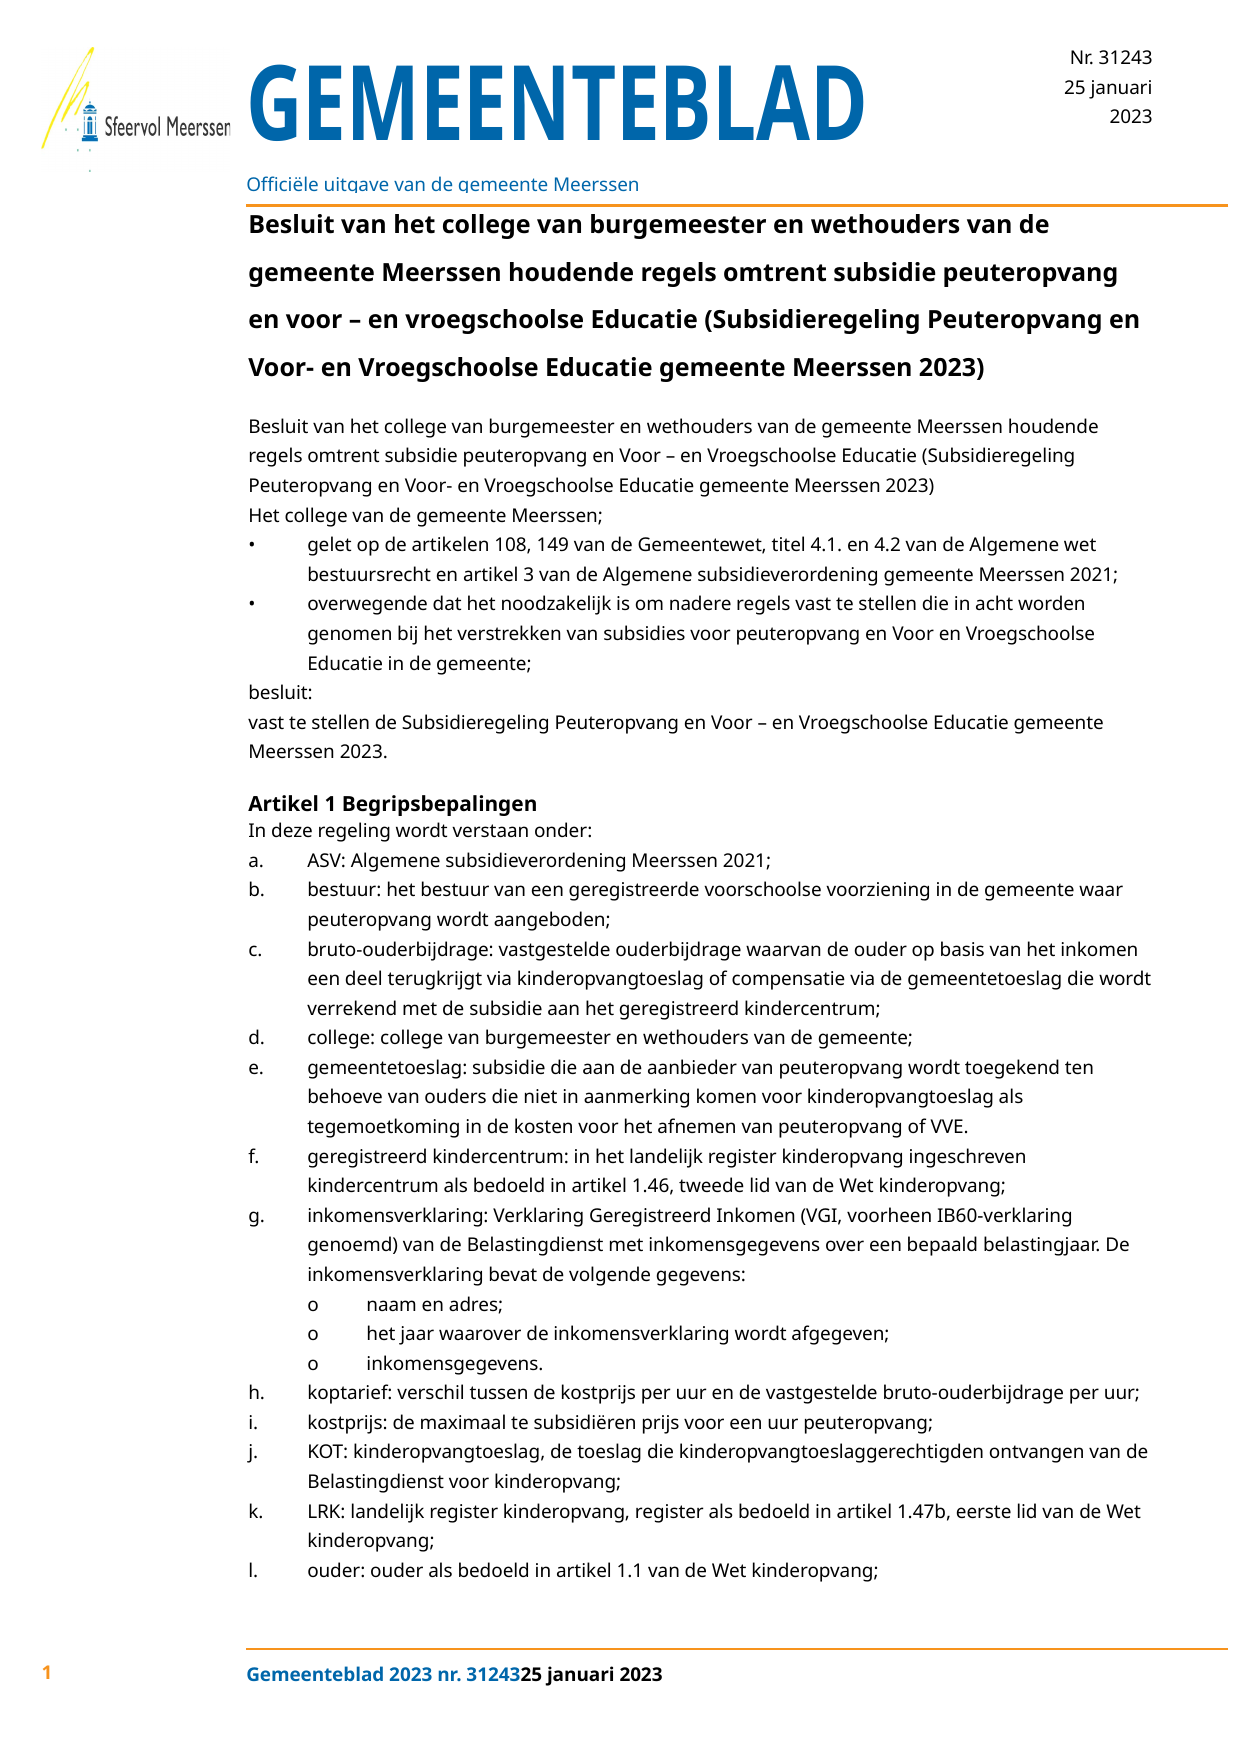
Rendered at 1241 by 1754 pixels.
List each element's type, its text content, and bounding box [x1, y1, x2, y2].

list kostprijs: de maximaal te subsidiëren prijs voor een uur peuteropvang; [248, 1409, 1152, 1435]
text vast te stellen de Subsidieregeling Peuteropvang en Voor – en Vroegschoolse Educatie gemeente Meerssen 2023. [248, 709, 1152, 764]
list naam en adres; [307, 1291, 1152, 1316]
list geregistreerd kindercentrum: in het landelijk register kinderopvang ingeschreven kindercentrum als bedoeld in artikel 1.46, tweede lid van de Wet kinderopvang; [248, 1143, 1152, 1198]
text In deze regeling wordt verstaan onder: [248, 817, 1152, 843]
list overwegende dat het noodzakelijk is om nadere regels vast te stellen die in acht worden genomen bij het verstrekken van subsidies voor peuteropvang en Voor en Vroegschoolse Educatie in de gemeente; [248, 591, 1152, 676]
list gelet op de artikelen 108, 149 van de Gemeentewet, titel 4.1. en 4.2 van de Algemene wet bestuursrecht en artikel 3 van de Algemene subsidieverordening gemeente Meerssen 2021; [248, 531, 1152, 587]
list LRK: landelijk register kinderopvang, register als bedoeld in artikel 1.47b, eerste lid van de Wet kinderopvang; [248, 1498, 1152, 1553]
list bestuur: het bestuur van een geregistreerde voorschoolse voorziening in de gemeente waar peuteropvang wordt aangeboden; [248, 877, 1152, 932]
list KOT: kinderopvangtoeslag, de toeslag die kinderopvangtoeslaggerechtigden ontvangen van de Belastingdienst voor kinderopvang; [248, 1439, 1152, 1494]
text besluit: [248, 679, 1152, 705]
list inkomensgegevens. [307, 1350, 1152, 1376]
text Het college van de gemeente Meerssen; [248, 502, 1152, 528]
list het jaar waarover de inkomensverklaring wordt afgegeven; [307, 1320, 1152, 1346]
list koptarief: verschil tussen de kostprijs per uur en de vastgestelde bruto-ouderbijdrage per uur; [248, 1379, 1152, 1405]
picture [41, 47, 231, 172]
list ouder: ouder als bedoeld in artikel 1.1 van de Wet kinderopvang; [248, 1557, 1152, 1583]
text Artikel 1 Begripsbepalingen [248, 789, 1152, 817]
list gemeentetoeslag: subsidie die aan de aanbieder van peuteropvang wordt toegekend ten behoeve van ouders die niet in aanmerking komen voor kinderopvangtoeslag als tegemoetkoming in de kosten voor het afnemen van peuteropvang of VVE. [248, 1054, 1152, 1139]
text Besluit van het college van burgemeester en wethouders van de gemeente Meerssen houdende regels omtrent subsidie peuteropvang en voor – en vroegschoolse Educatie (Subsidieregeling Peuteropvang en Voor- en Vroegschoolse Educatie gemeente Meerssen 2023) [248, 207, 1152, 384]
list ASV: Algemene subsidieverordening Meerssen 2021; [248, 847, 1152, 873]
list inkomensverklaring: Verklaring Geregistreerd Inkomen (VGI, voorheen IB60-verklaring genoemd) van de Belastingdienst met inkomensgegevens over een bepaald belastingjaar. De inkomensverklaring bevat de volgende gegevens: [248, 1202, 1152, 1287]
list college: college van burgemeester en wethouders van de gemeente; [248, 1024, 1152, 1050]
text Besluit van het college van burgemeester en wethouders van de gemeente Meerssen houdende regels omtrent subsidie peuteropvang en Voor – en Vroegschoolse Educatie (Subsidieregeling Peuteropvang en Voor- en Vroegschoolse Educatie gemeente Meerssen 2023) [248, 413, 1152, 498]
list bruto-ouderbijdrage: vastgestelde ouderbijdrage waarvan de ouder op basis van het inkomen een deel terugkrijgt via kinderopvangtoeslag of compensatie via de gemeentetoeslag die wordt verrekend met de subsidie aan het geregistreerd kindercentrum; [248, 936, 1152, 1021]
